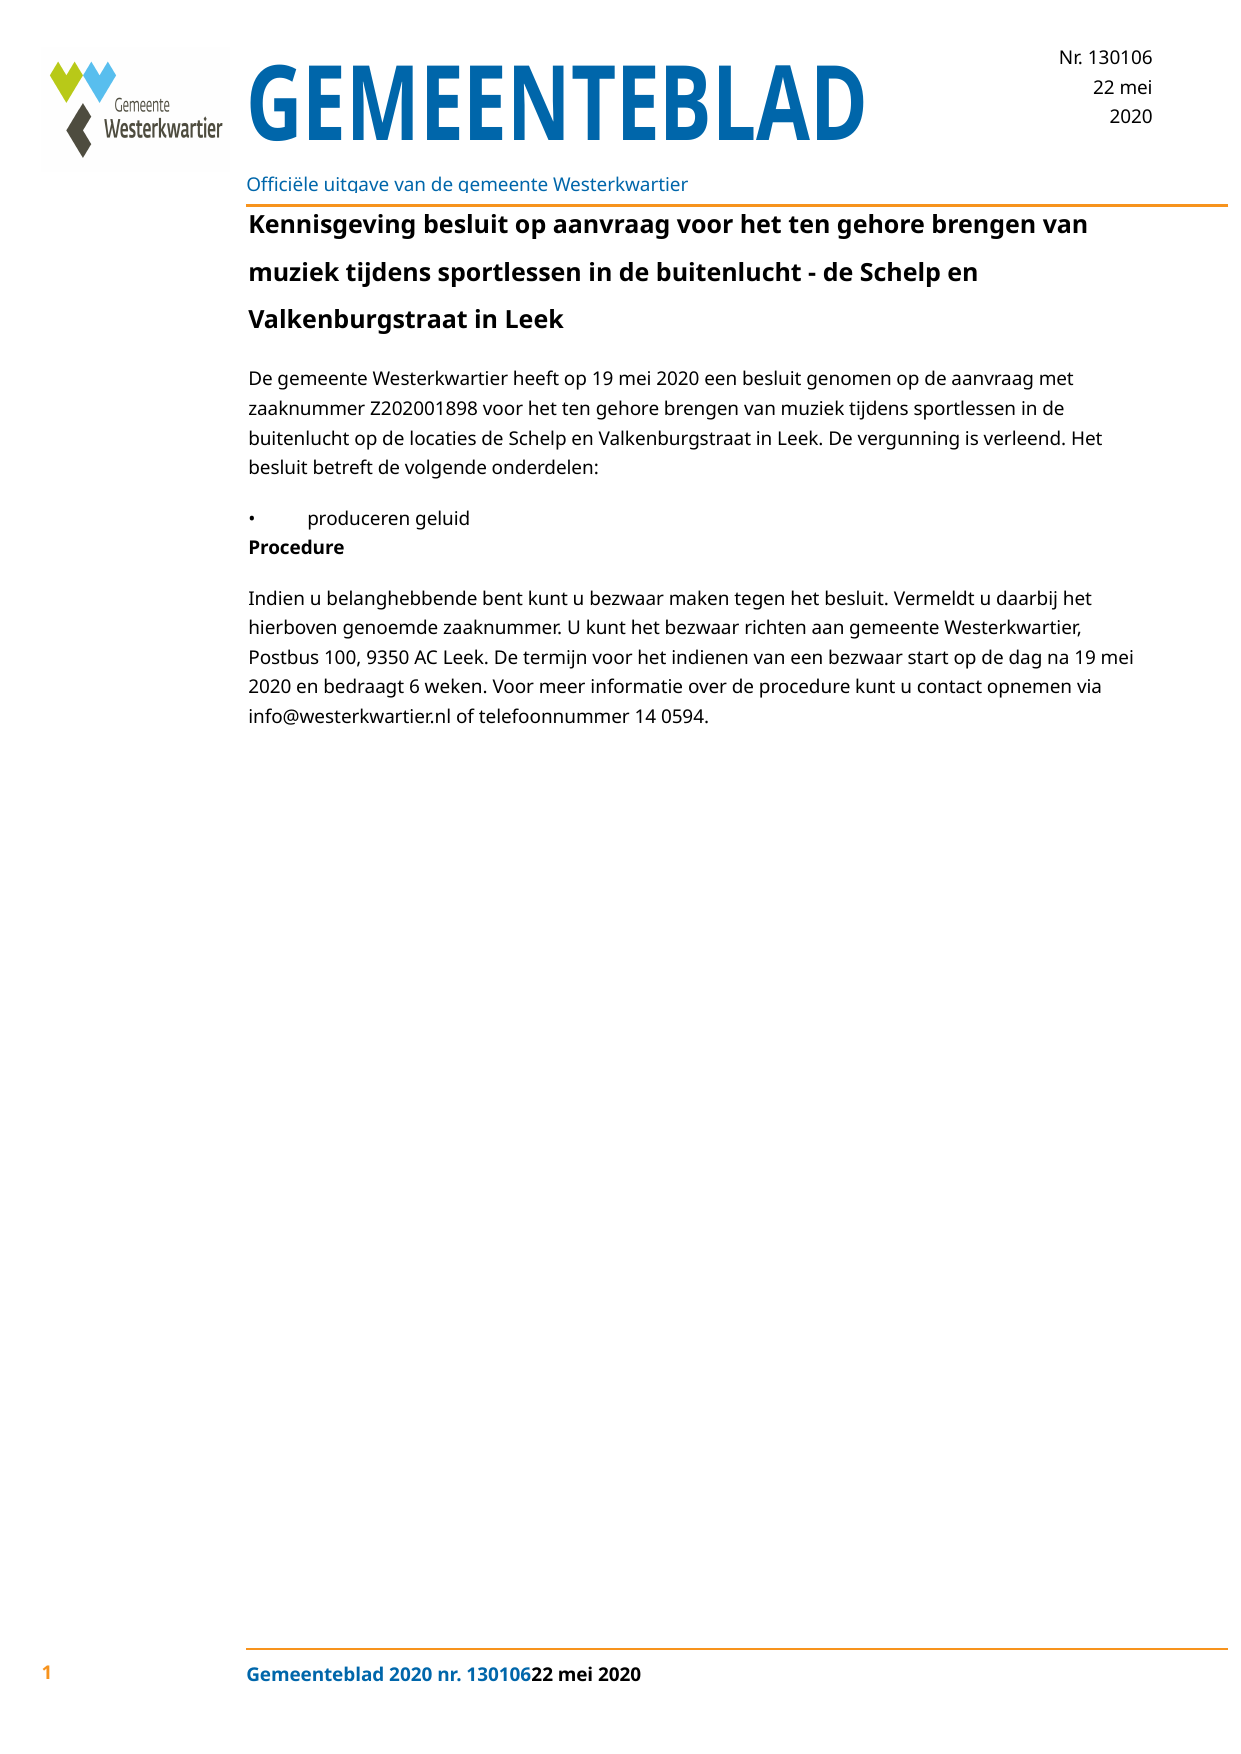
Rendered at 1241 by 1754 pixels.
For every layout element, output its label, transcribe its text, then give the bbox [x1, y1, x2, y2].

list produceren geluid [248, 505, 1152, 530]
text Kennisgeving besluit op aanvraag voor het ten gehore brengen van muziek tijdens sportlessen in de buitenlucht - de Schelp en Valkenburgstraat in Leek [248, 207, 1152, 336]
text Procedure [248, 534, 1152, 560]
text De gemeente Westerkwartier heeft op 19 mei 2020 een besluit genomen op de aanvraag met zaaknummer Z202001898 voor het ten gehore brengen van muziek tijdens sportlessen in de buitenlucht op de locaties de Schelp en Valkenburgstraat in Leek. De vergunning is verleend. Het besluit betreft de volgende onderdelen: [248, 366, 1152, 480]
text Indien u belanghebbende bent kunt u bezwaar maken tegen het besluit. Vermeldt u daarbij het hierboven genoemde zaaknummer. U kunt het bezwaar richten aan gemeente Westerkwartier, Postbus 100, 9350 AC Leek. De termijn voor het indienen van een bezwaar start op de dag na 19 mei 2020 en bedraagt 6 weken. Voor meer informatie over de procedure kunt u contact opnemen via info@westerkwartier.nl of telefoonnummer 14 0594. [248, 585, 1152, 729]
picture [41, 47, 231, 172]
